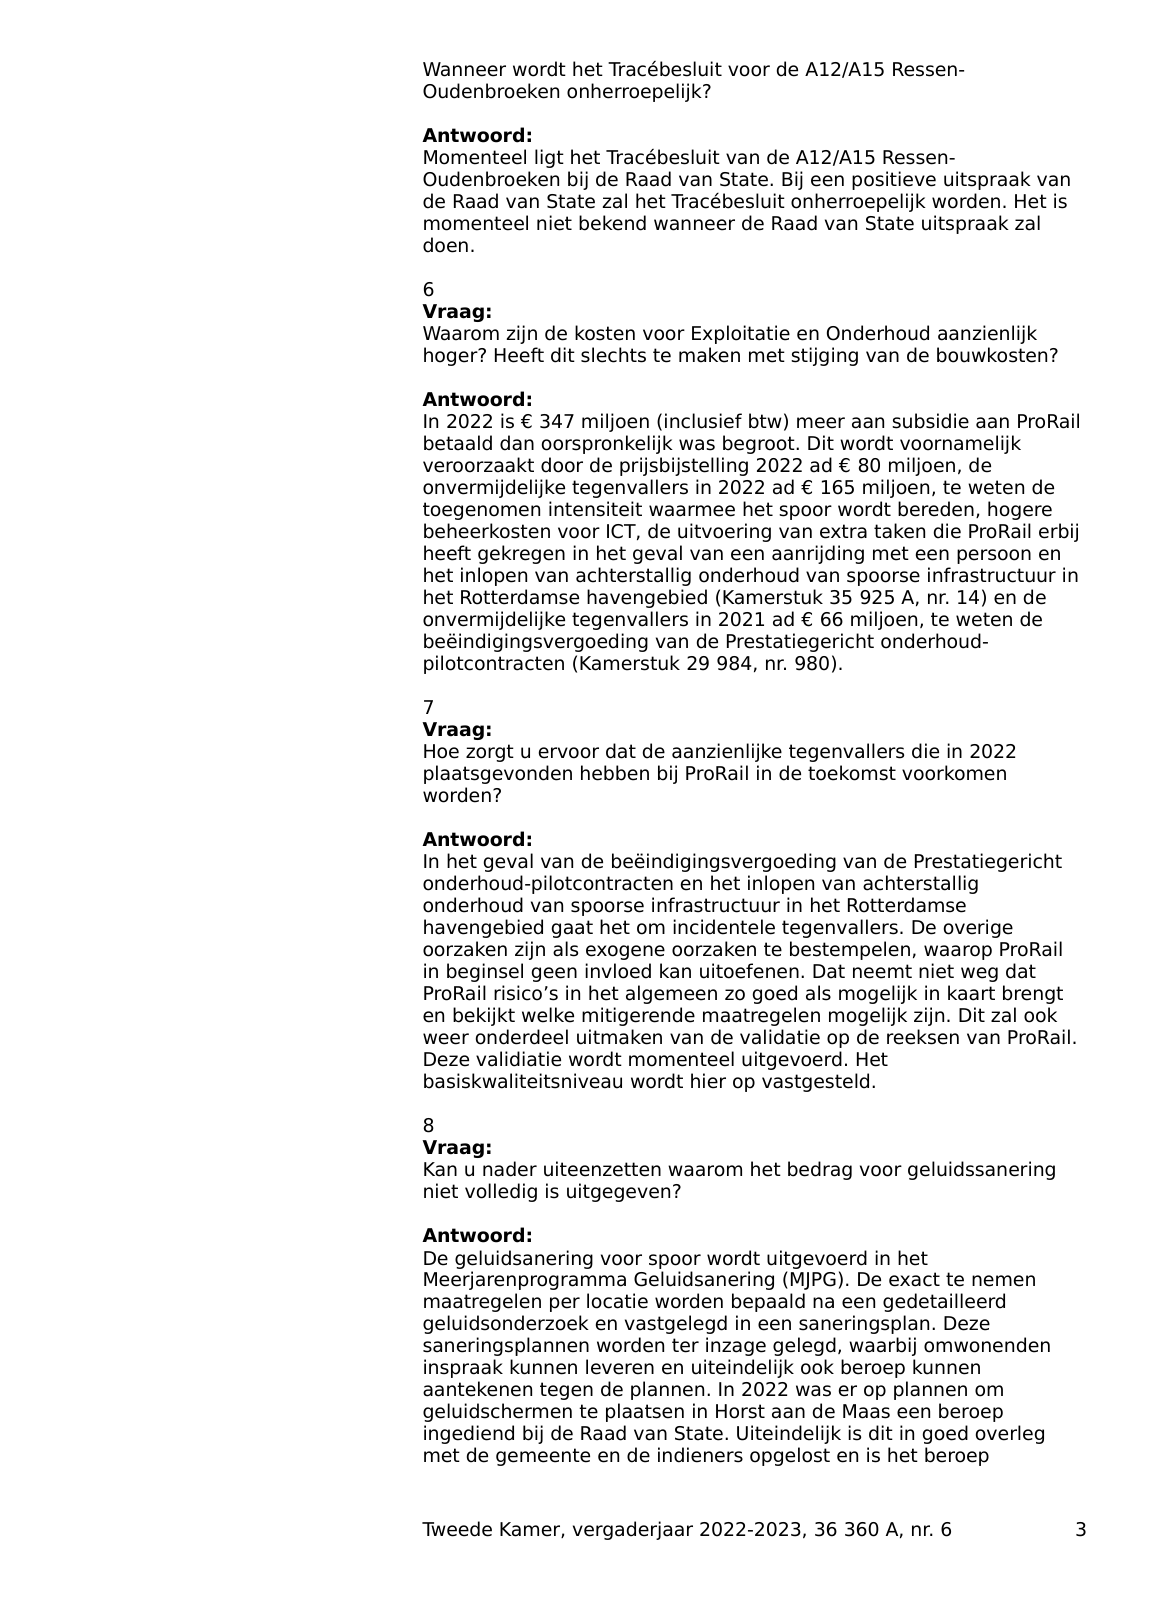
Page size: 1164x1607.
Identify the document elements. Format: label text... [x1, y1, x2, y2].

text Antwoord: [422, 389, 1087, 411]
text 8 [422, 1115, 1087, 1137]
text 7 [422, 697, 1087, 719]
text Vraag: [422, 719, 1087, 741]
text Vraag: [422, 1137, 1087, 1159]
text Antwoord: [422, 125, 1087, 147]
text In het geval van de beëindigingsvergoeding van de Prestatiegericht onderhoud-pilotcontracten en het inlopen van achterstallig onderhoud van spoorse infrastructuur in het Rotterdamse havengebied gaat het om incidentele tegenvallers. De overige oorzaken zijn als exogene oorzaken te bestempelen, waarop ProRail in beginsel geen invloed kan uitoefenen. Dat neemt niet weg dat ProRail risico’s in het algemeen zo goed als mogelijk in kaart brengt en bekijkt welke mitigerende maatregelen mogelijk zijn. Dit zal ook weer onderdeel uitmaken van de validatie op de reeksen van ProRail. Deze validiatie wordt momenteel uitgevoerd. Het basiskwaliteitsniveau wordt hier op vastgesteld. [422, 851, 1087, 1093]
text De geluidsanering voor spoor wordt uitgevoerd in het Meerjarenprogramma Geluidsanering (MJPG). De exact te nemen maatregelen per locatie worden bepaald na een gedetailleerd geluidsonderzoek en vastgelegd in een saneringsplan. Deze saneringsplannen worden ter inzage gelegd, waarbij omwonenden inspraak kunnen leveren en uiteindelijk ook beroep kunnen aantekenen tegen de plannen. In 2022 was er op plannen om geluidschermen te plaatsen in Horst aan de Maas een beroep ingediend bij de Raad van State. Uiteindelijk is dit in goed overleg met de gemeente en de indieners opgelost en is het beroep [422, 1247, 1087, 1467]
text Antwoord: [422, 1225, 1087, 1247]
text Wanneer wordt het Tracébesluit voor de A12/A15 Ressen-Oudenbroeken onherroepelijk? [422, 59, 1087, 103]
text 6 [422, 279, 1087, 301]
text Waarom zijn de kosten voor Exploitatie en Onderhoud aanzienlijk hoger? Heeft dit slechts te maken met stijging van de bouwkosten? [422, 323, 1087, 367]
text Kan u nader uiteenzetten waarom het bedrag voor geluidssanering niet volledig is uitgegeven? [422, 1159, 1087, 1203]
text In 2022 is € 347 miljoen (inclusief btw) meer aan subsidie aan ProRail betaald dan oorspronkelijk was begroot. Dit wordt voornamelijk veroorzaakt door de prijsbijstelling 2022 ad € 80 miljoen, de onvermijdelijke tegenvallers in 2022 ad € 165 miljoen, te weten de toegenomen intensiteit waarmee het spoor wordt bereden, hogere beheerkosten voor ICT, de uitvoering van extra taken die ProRail erbij heeft gekregen in het geval van een aanrijding met een persoon en het inlopen van achterstallig onderhoud van spoorse infrastructuur in het Rotterdamse havengebied (Kamerstuk 35 925 A, nr. 14) en de onvermijdelijke tegenvallers in 2021 ad € 66 miljoen, te weten de beëindigingsvergoeding van de Prestatiegericht onderhoud-pilotcontracten (Kamerstuk 29 984, nr. 980). [422, 411, 1087, 675]
text Momenteel ligt het Tracébesluit van de A12/A15 Ressen-Oudenbroeken bij de Raad van State. Bij een positieve uitspraak van de Raad van State zal het Tracébesluit onherroepelijk worden. Het is momenteel niet bekend wanneer de Raad van State uitspraak zal doen. [422, 147, 1087, 257]
text Hoe zorgt u ervoor dat de aanzienlijke tegenvallers die in 2022 plaatsgevonden hebben bij ProRail in de toekomst voorkomen worden? [422, 741, 1087, 807]
text Vraag: [422, 301, 1087, 323]
text Antwoord: [422, 829, 1087, 851]
